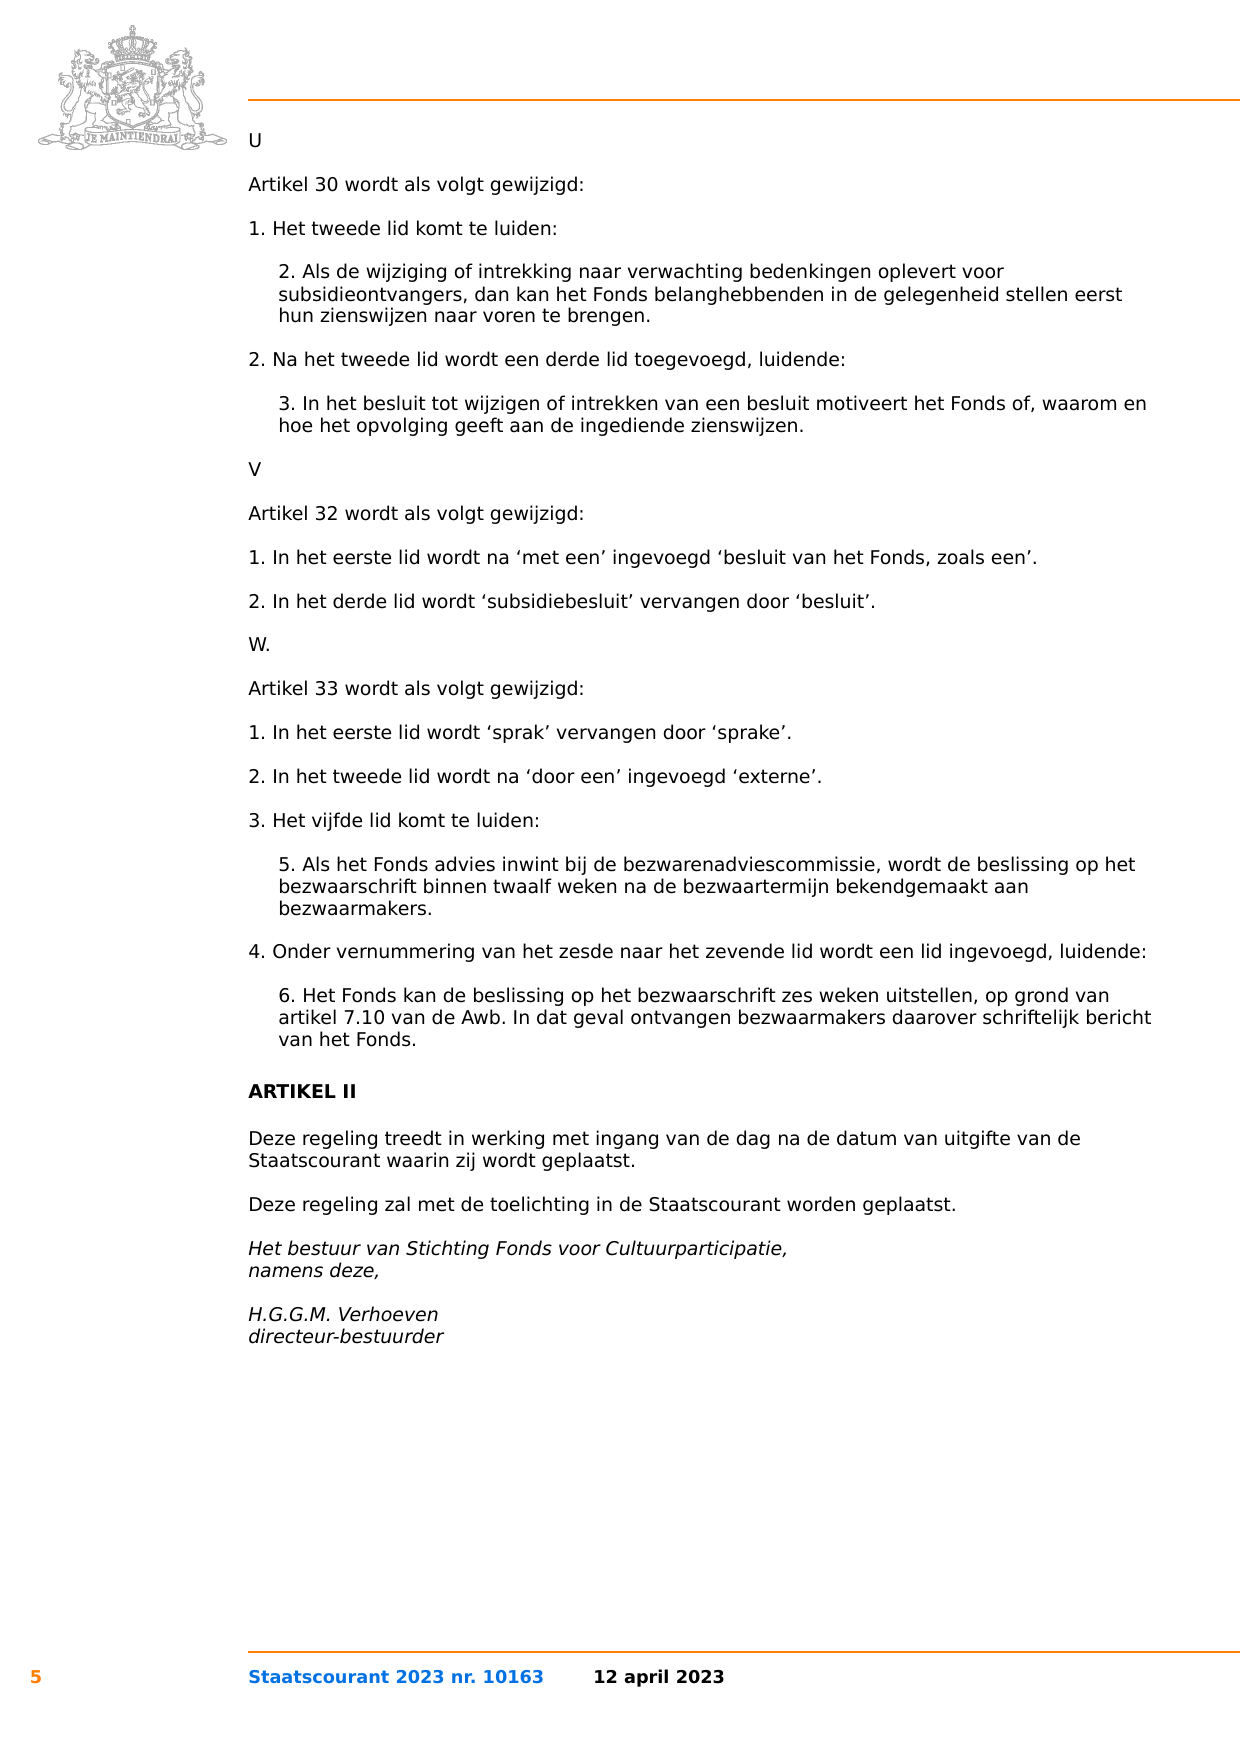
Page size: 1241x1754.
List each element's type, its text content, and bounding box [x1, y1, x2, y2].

text Deze regeling treedt in werking met ingang van de dag na de datum van uitgifte van de Staatscourant waarin zij wordt geplaatst. [248, 1128, 1163, 1172]
text 4. Onder vernummering van het zesde naar het zevende lid wordt een lid ingevoegd, luidende: [248, 941, 1163, 963]
text 1. In het eerste lid wordt ‘sprak’ vervangen door ‘sprake’. [248, 722, 1163, 744]
text Deze regeling zal met de toelichting in de Staatscourant worden geplaatst. [248, 1194, 1163, 1216]
text 3. In het besluit tot wijzigen of intrekken van een besluit motiveert het Fonds of, waarom en hoe het opvolging geeft aan de ingediende zienswijzen. [278, 393, 1163, 437]
text V [248, 459, 1163, 481]
text 1. Het tweede lid komt te luiden: [248, 218, 1163, 239]
text Het bestuur van Stichting Fonds voor Cultuurparticipatie, namens deze, H.G.G.M. Verhoeven directeur-bestuurder [248, 1238, 1163, 1348]
picture [38, 25, 227, 150]
text Artikel 33 wordt als volgt gewijzigd: [248, 678, 1163, 700]
text W. [248, 634, 1163, 656]
text 2. In het derde lid wordt ‘subsidiebesluit’ vervangen door ‘besluit’. [248, 591, 1163, 612]
text Artikel 32 wordt als volgt gewijzigd: [248, 503, 1163, 525]
text 2. Na het tweede lid wordt een derde lid toegevoegd, luidende: [248, 349, 1163, 371]
text 1. In het eerste lid wordt na ‘met een’ ingevoegd ‘besluit van het Fonds, zoals een’. [248, 547, 1163, 569]
text 5. Als het Fonds advies inwint bij de bezwarenadviescommissie, wordt de beslissing op het bezwaarschrift binnen twaalf weken na de bezwaartermijn bekendgemaakt aan bezwaarmakers. [278, 854, 1163, 919]
text 2. Als de wijziging of intrekking naar verwachting bedenkingen oplevert voor subsidieontvangers, dan kan het Fonds belanghebbenden in de gelegenheid stellen eerst hun zienswijzen naar voren te brengen. [278, 261, 1163, 327]
text Artikel 30 wordt als volgt gewijzigd: [248, 174, 1163, 196]
text U [248, 130, 1163, 152]
subtitle ARTIKEL II [248, 1081, 1163, 1103]
text 3. Het vijfde lid komt te luiden: [248, 810, 1163, 832]
text 6. Het Fonds kan de beslissing op het bezwaarschrift zes weken uitstellen, op grond van artikel 7.10 van de Awb. In dat geval ontvangen bezwaarmakers daarover schriftelijk bericht van het Fonds. [278, 985, 1163, 1051]
text 2. In het tweede lid wordt na ‘door een’ ingevoegd ‘externe’. [248, 766, 1163, 788]
